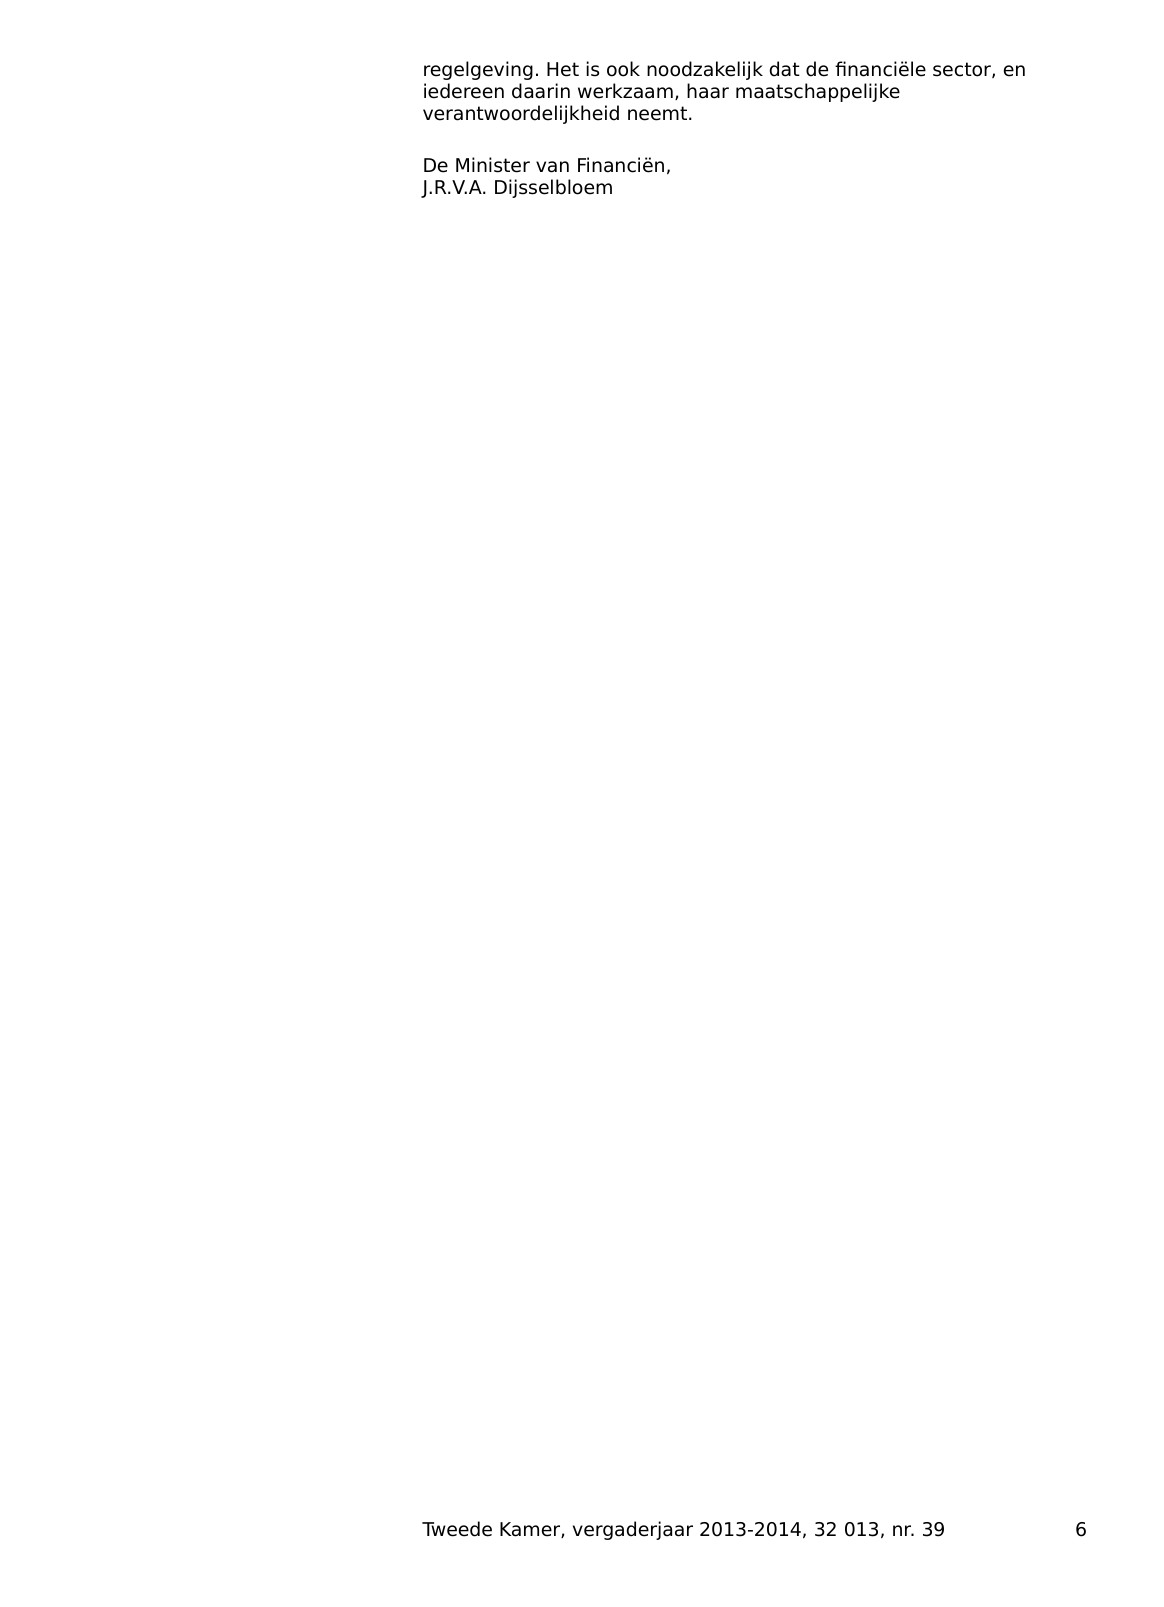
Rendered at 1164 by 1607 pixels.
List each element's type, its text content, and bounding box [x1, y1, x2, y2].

text regelgeving. Het is ook noodzakelijk dat de financiële sector, en iedereen daarin werkzaam, haar maatschappelijke verantwoordelijkheid neemt. [422, 59, 1087, 125]
text De Minister van Financiën, J.R.V.A. Dijsselbloem [422, 155, 1087, 199]
